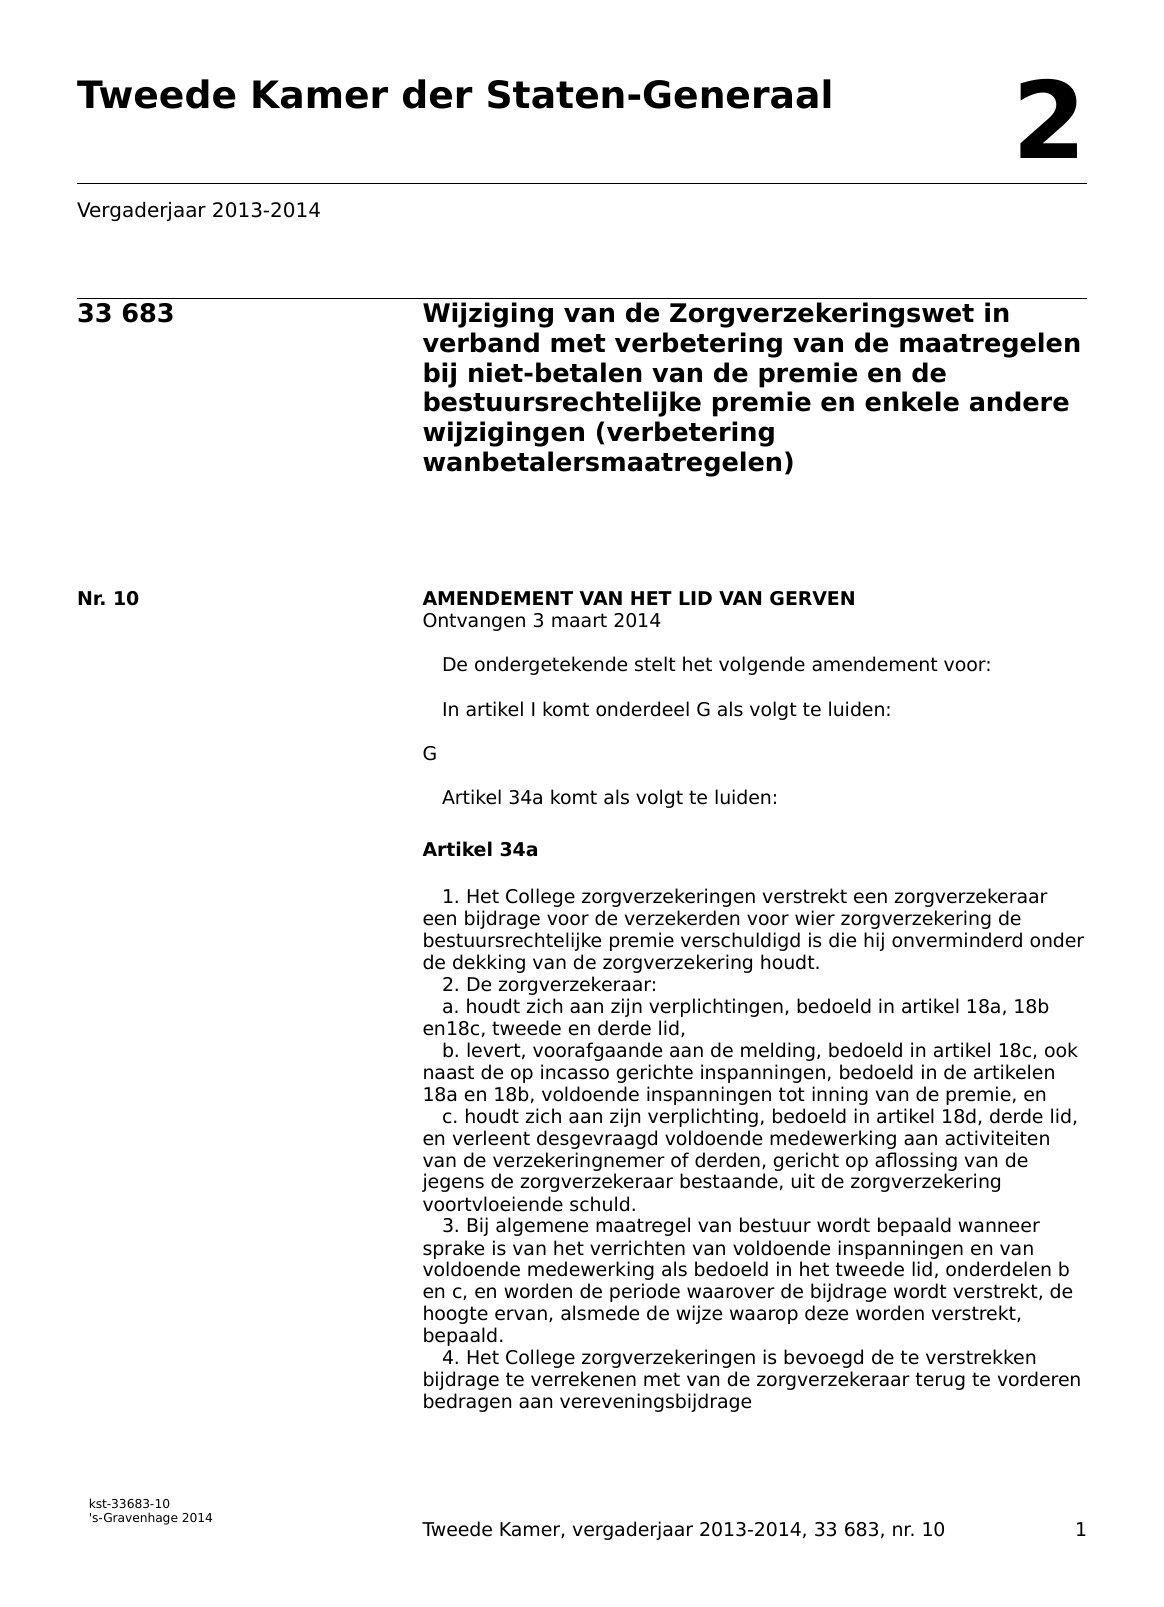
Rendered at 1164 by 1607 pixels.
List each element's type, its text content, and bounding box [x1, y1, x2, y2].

text b. levert, voorafgaande aan de melding, bedoeld in artikel 18c, ook naast de op incasso gerichte inspanningen, bedoeld in de artikelen 18a en 18b, voldoende inspanningen tot inning van de premie, en [422, 1039, 1087, 1106]
text In artikel I komt onderdeel G als volgt te luiden: [422, 698, 1087, 720]
text 3. Bij algemene maatregel van bestuur wordt bepaald wanneer sprake is van het verrichten van voldoende inspanningen en van voldoende medewerking als bedoeld in het tweede lid, onderdelen b en c, en worden de periode waarover de bijdrage wordt verstrekt, de hoogte ervan, alsmede de wijze waarop deze worden verstrekt, bepaald. [422, 1215, 1087, 1347]
text a. houdt zich aan zijn verplichtingen, bedoeld in artikel 18a, 18b en18c, tweede en derde lid, [422, 996, 1087, 1039]
text De ondergetekende stelt het volgende amendement voor: [422, 654, 1087, 676]
subtitle Nr. 10 AMENDEMENT VAN HET LID VAN GERVEN [77, 588, 1087, 610]
text 's-Gravenhage 2014 [88, 1511, 323, 1525]
text 4. Het College zorgverzekeringen is bevoegd de te verstrekken bijdrage te verrekenen met van de zorgverzekeraar terug te vorderen bedragen aan vereveningsbijdrage [422, 1347, 1087, 1413]
text G [422, 743, 1087, 764]
table_header Tweede Kamer der Staten-Generaal [77, 59, 886, 183]
text Artikel 34a komt als volgt te luiden: [422, 787, 1087, 809]
text 1. Het College zorgverzekeringen verstrekt een zorgverzekeraar een bijdrage voor de verzekerden voor wier zorgverzekering de bestuursrechtelijke premie verschuldigd is die hij onverminderd onder de dekking van de zorgverzekering houdt. [422, 886, 1087, 974]
subtitle Artikel 34a [422, 839, 1087, 861]
table_header 2 [886, 59, 1087, 183]
text c. houdt zich aan zijn verplichting, bedoeld in artikel 18d, derde lid, en verleent desgevraagd voldoende medewerking aan activiteiten van de verzekeringnemer of derden, gericht op aflossing van de jegens de zorgverzekeraar bestaande, uit de zorgverzekering voortvloeiende schuld. [422, 1106, 1087, 1215]
text 2. De zorgverzekeraar: [422, 974, 1087, 996]
text Ontvangen 3 maart 2014 [422, 610, 1087, 632]
subtitle 33 683 Wijziging van de Zorgverzekeringswet in verband met verbetering van de maatregelen bij niet-betalen van de premie en de bestuursrechtelijke premie en enkele andere wijzigingen (verbetering wanbetalersmaatregelen) [77, 299, 1087, 477]
table_cell Vergaderjaar 2013-2014 [77, 184, 1087, 298]
text kst-33683-10 [88, 1497, 323, 1511]
